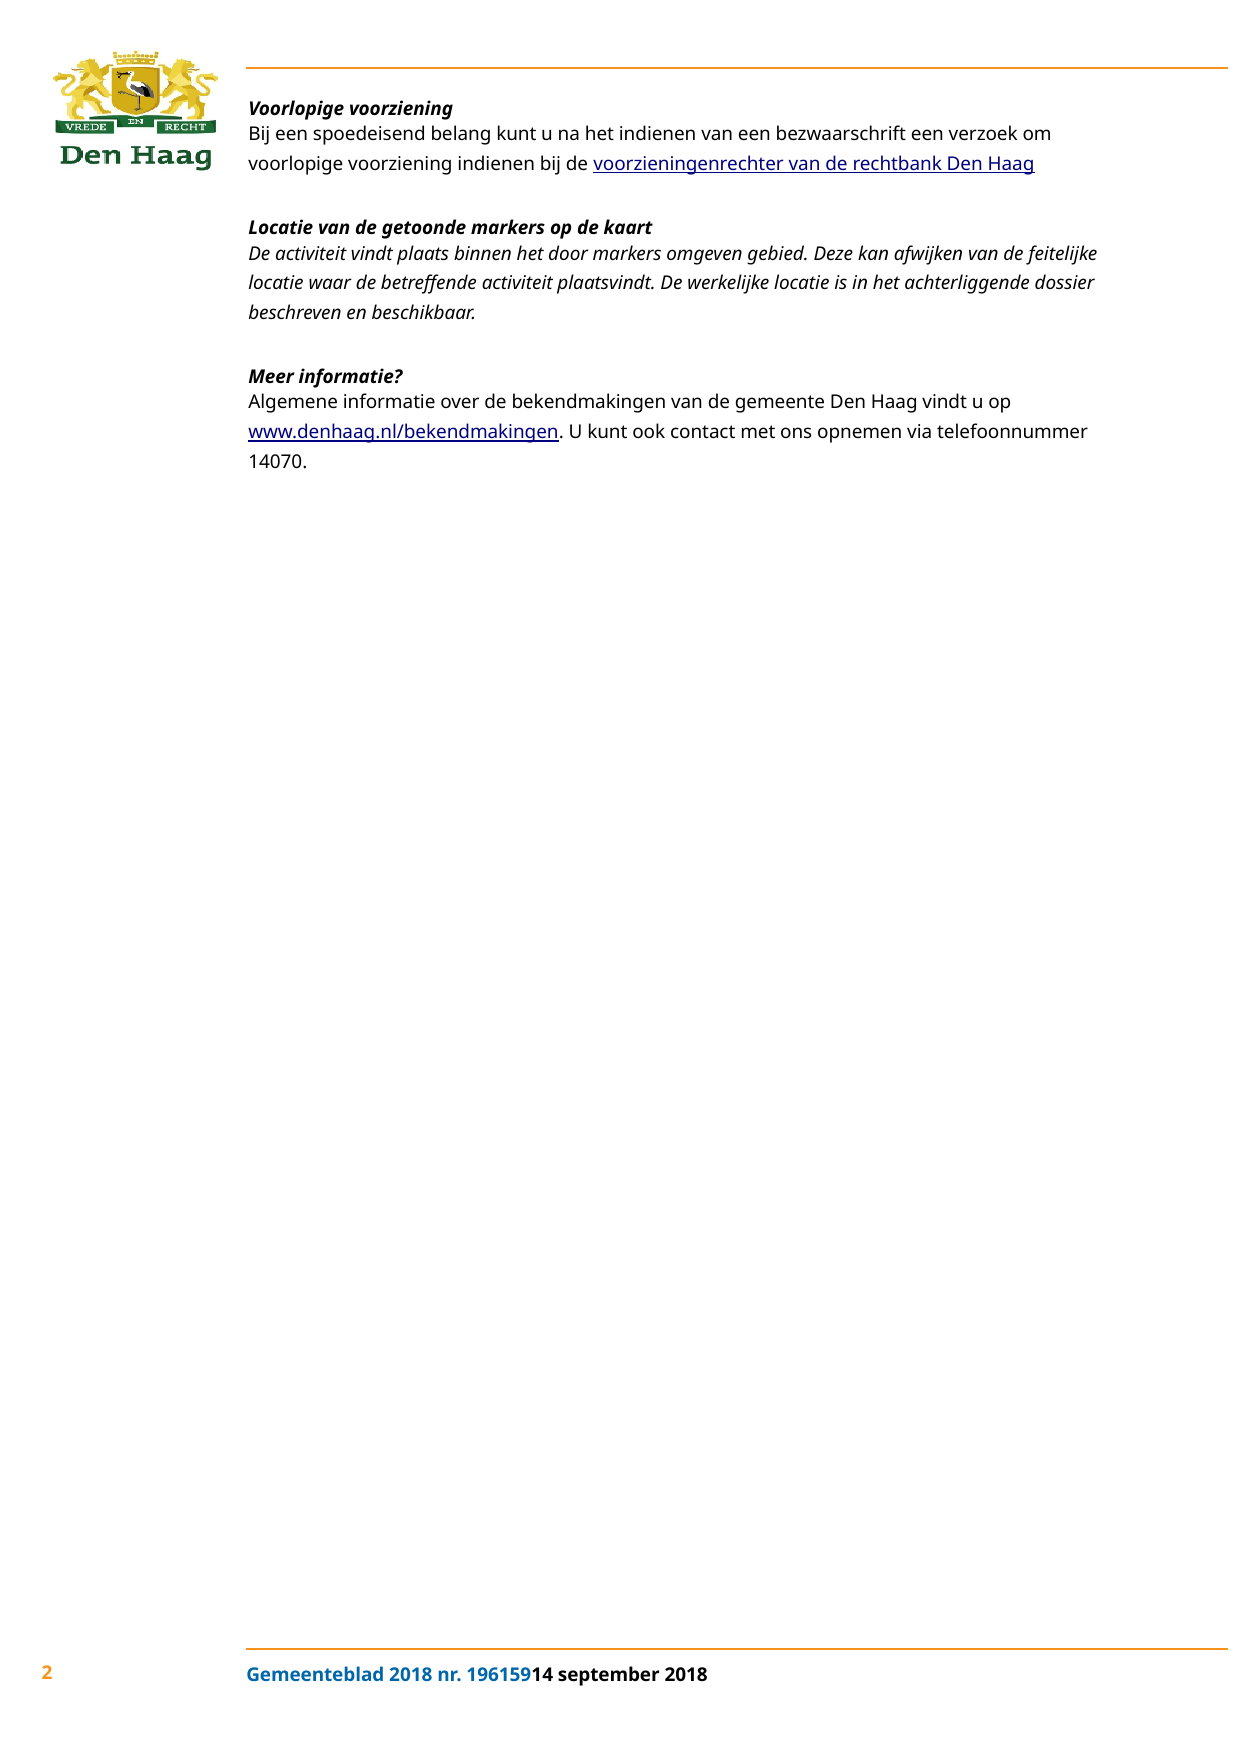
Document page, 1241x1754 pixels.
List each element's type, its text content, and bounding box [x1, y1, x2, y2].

text Algemene informatie over de bekendmakingen van de gemeente Den Haag vindt u op www.denhaag.nl/bekendmakingen. U kunt ook contact met ons opnemen via telefoonnummer 14070. [248, 389, 1152, 473]
text Locatie van de getoonde markers op de kaart [248, 214, 1152, 240]
text De activiteit vindt plaats binnen het door markers omgeven gebied. Deze kan afwijken van de feitelijke locatie waar de betreffende activiteit plaatsvindt. De werkelijke locatie is in het achterliggende dossier beschreven en beschikbaar. [248, 240, 1152, 325]
text Voorlopige voorziening [248, 95, 1152, 121]
picture [41, 47, 231, 172]
text Meer informatie? [248, 363, 1152, 389]
text Bij een spoedeisend belang kunt u na het indienen van een bezwaarschrift een verzoek om voorlopige voorziening indienen bij de voorzieningenrechter van de rechtbank Den Haag [248, 121, 1152, 176]
